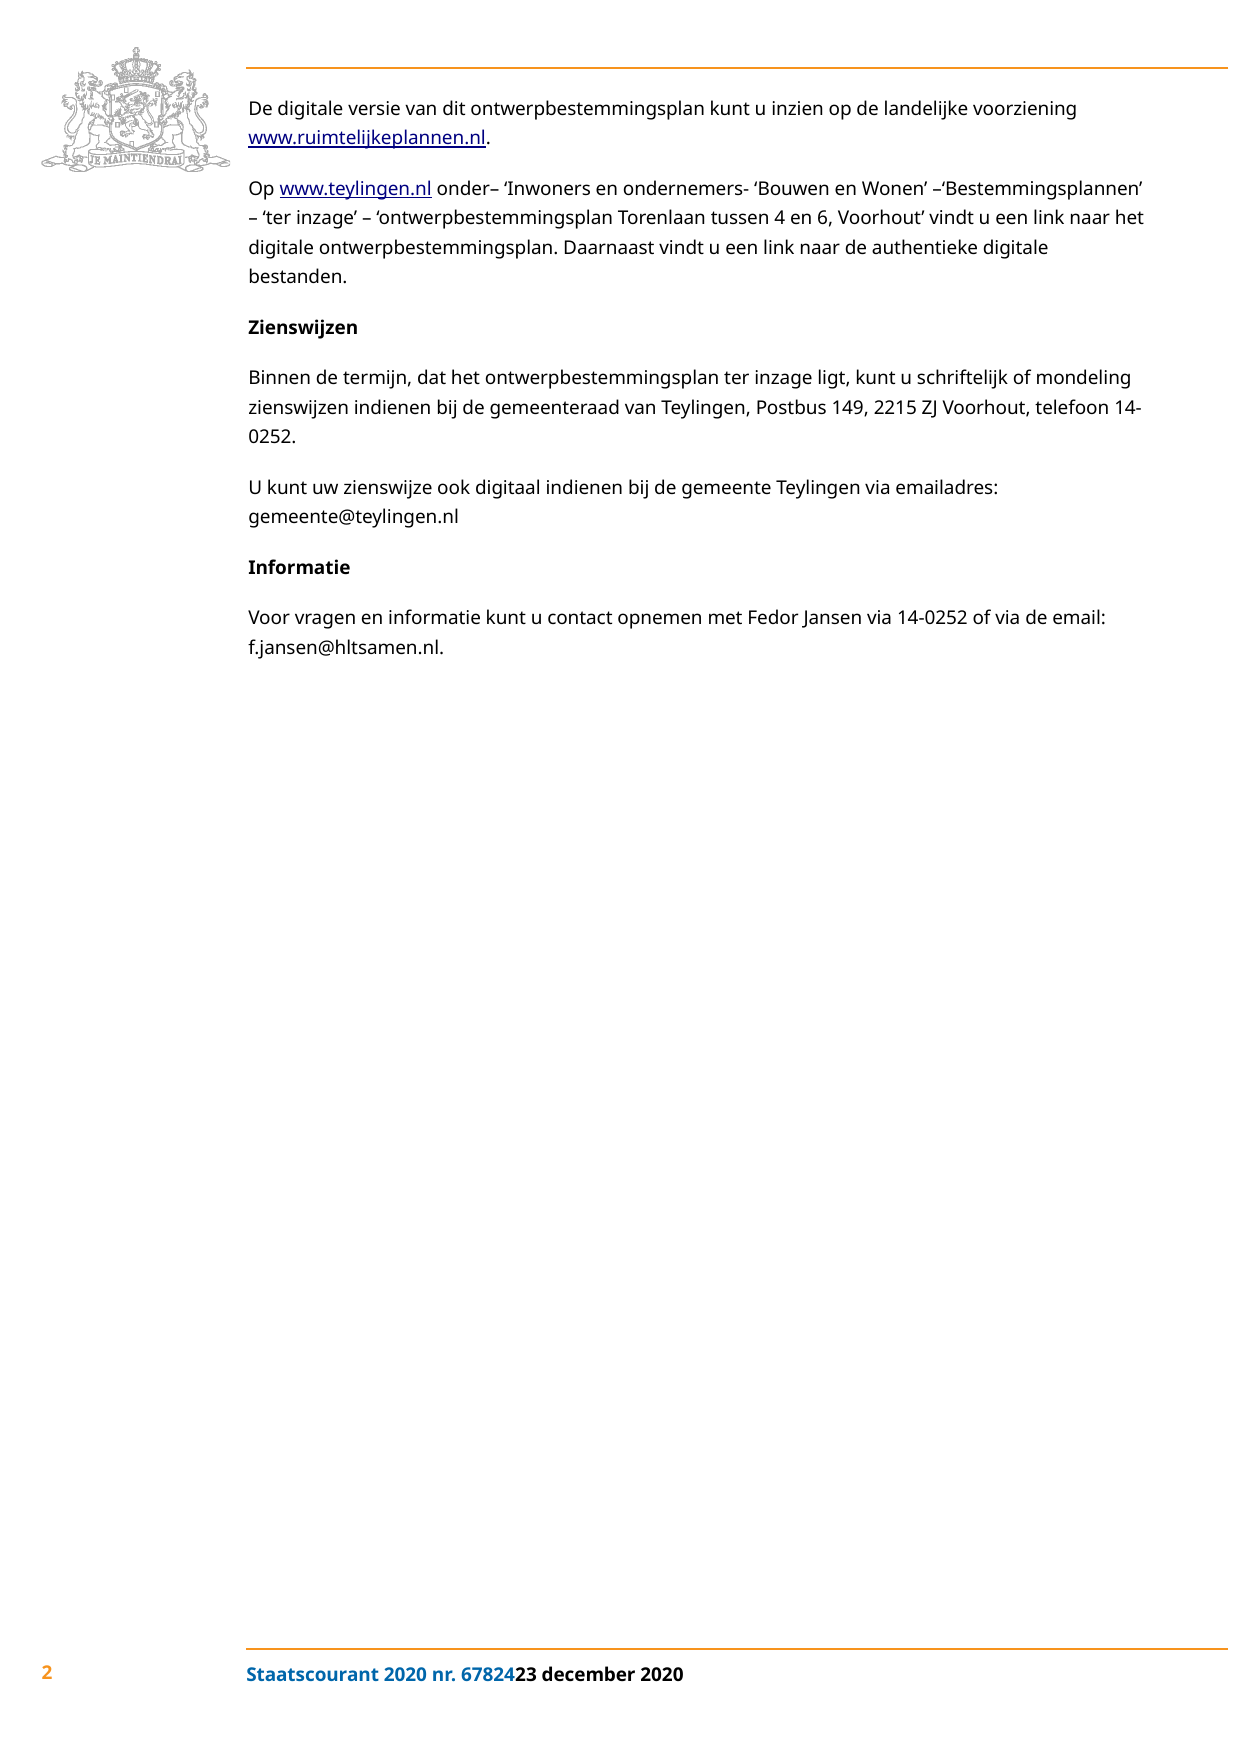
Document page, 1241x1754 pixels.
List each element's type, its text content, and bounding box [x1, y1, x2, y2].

text Voor vragen en informatie kunt u contact opnemen met Fedor Jansen via 14-0252 of via de email: f.jansen@hltsamen.nl. [248, 604, 1152, 660]
text Op www.teylingen.nl onder– ‘Inwoners en ondernemers- ‘Bouwen en Wonen’ –‘Bestemmingsplannen’ – ‘ter inzage’ – ‘ontwerpbestemmingsplan Torenlaan tussen 4 en 6, Voorhout’ vindt u een link naar het digitale ontwerpbestemmingsplan. Daarnaast vindt u een link naar de authentieke digitale bestanden. [248, 175, 1152, 289]
text Zienswijzen [248, 314, 1152, 340]
text U kunt uw zienswijze ook digitaal indienen bij de gemeente Teylingen via emailadres: gemeente@teylingen.nl [248, 474, 1152, 529]
text Informatie [248, 554, 1152, 580]
text Binnen de termijn, dat het ontwerpbestemmingsplan ter inzage ligt, kunt u schriftelijk of mondeling zienswijzen indienen bij de gemeenteraad van Teylingen, Postbus 149, 2215 ZJ Voorhout, telefoon 14-0252. [248, 364, 1152, 449]
picture [41, 47, 231, 172]
text De digitale versie van dit ontwerpbestemmingsplan kunt u inzien op de landelijke voorziening www.ruimtelijkeplannen.nl. [248, 95, 1152, 150]
